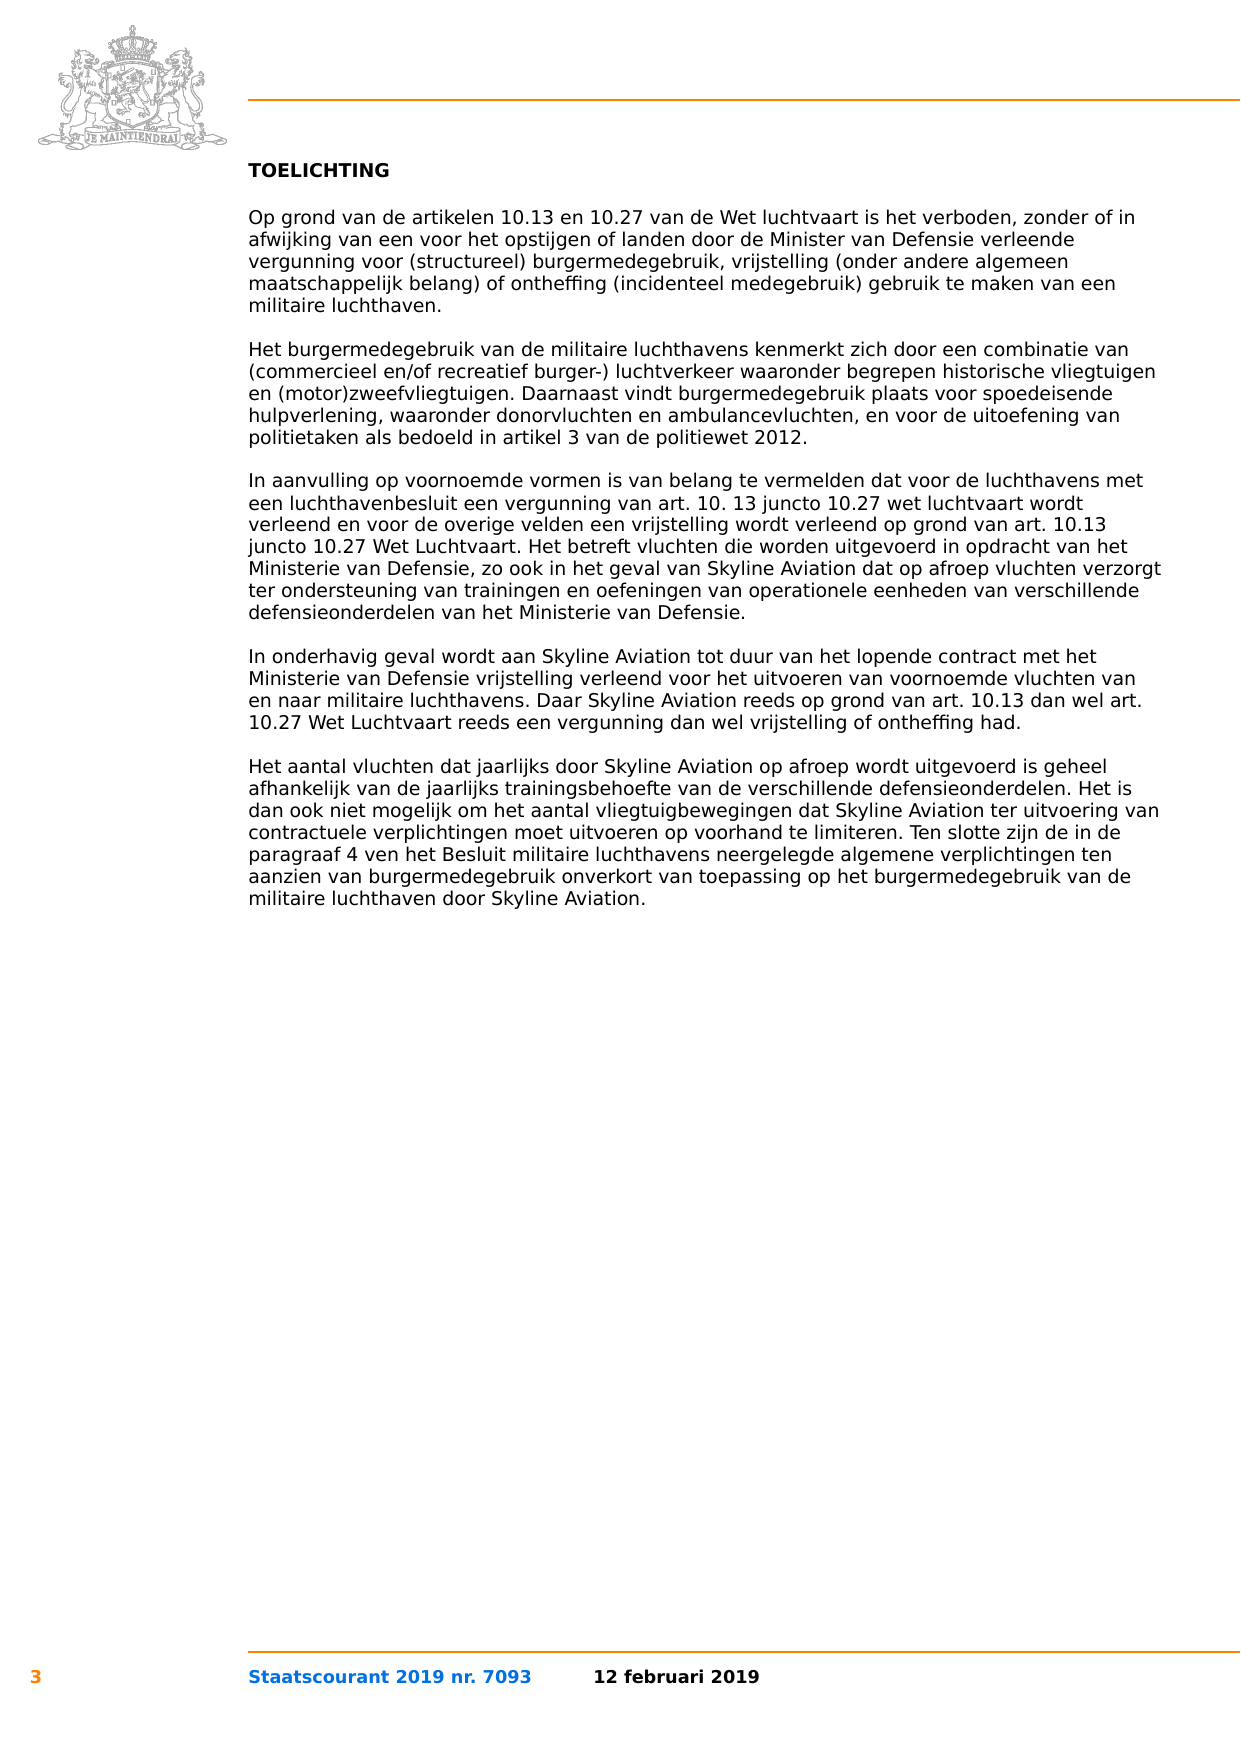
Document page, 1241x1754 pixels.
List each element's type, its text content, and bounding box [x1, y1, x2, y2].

text Op grond van de artikelen 10.13 en 10.27 van de Wet luchtvaart is het verboden, zonder of in afwijking van een voor het opstijgen of landen door de Minister van Defensie verleende vergunning voor (structureel) burgermedegebruik, vrijstelling (onder andere algemeen maatschappelijk belang) of ontheffing (incidenteel medegebruik) gebruik te maken van een militaire luchthaven. [248, 207, 1163, 317]
text Het burgermedegebruik van de militaire luchthavens kenmerkt zich door een combinatie van (commercieel en/of recreatief burger-) luchtverkeer waaronder begrepen historische vliegtuigen en (motor)zweefvliegtuigen. Daarnaast vindt burgermedegebruik plaats voor spoedeisende hulpverlening, waaronder donorvluchten en ambulancevluchten, en voor de uitoefening van politietaken als bedoeld in artikel 3 van de politiewet 2012. [248, 339, 1163, 448]
subtitle TOELICHTING [248, 160, 1163, 182]
text Het aantal vluchten dat jaarlijks door Skyline Aviation op afroep wordt uitgevoerd is geheel afhankelijk van de jaarlijks trainingsbehoefte van de verschillende defensieonderdelen. Het is dan ook niet mogelijk om het aantal vliegtuigbewegingen dat Skyline Aviation ter uitvoering van contractuele verplichtingen moet uitvoeren op voorhand te limiteren. Ten slotte zijn de in de paragraaf 4 ven het Besluit militaire luchthavens neergelegde algemene verplichtingen ten aanzien van burgermedegebruik onverkort van toepassing op het burgermedegebruik van de militaire luchthaven door Skyline Aviation. [248, 756, 1163, 910]
picture [38, 25, 227, 150]
text In aanvulling op voornoemde vormen is van belang te vermelden dat voor de luchthavens met een luchthavenbesluit een vergunning van art. 10. 13 juncto 10.27 wet luchtvaart wordt verleend en voor de overige velden een vrijstelling wordt verleend op grond van art. 10.13 juncto 10.27 Wet Luchtvaart. Het betreft vluchten die worden uitgevoerd in opdracht van het Ministerie van Defensie, zo ook in het geval van Skyline Aviation dat op afroep vluchten verzorgt ter ondersteuning van trainingen en oefeningen van operationele eenheden van verschillende defensieonderdelen van het Ministerie van Defensie. [248, 470, 1163, 624]
text In onderhavig geval wordt aan Skyline Aviation tot duur van het lopende contract met het Ministerie van Defensie vrijstelling verleend voor het uitvoeren van voornoemde vluchten van en naar militaire luchthavens. Daar Skyline Aviation reeds op grond van art. 10.13 dan wel art. 10.27 Wet Luchtvaart reeds een vergunning dan wel vrijstelling of ontheffing had. [248, 646, 1163, 734]
